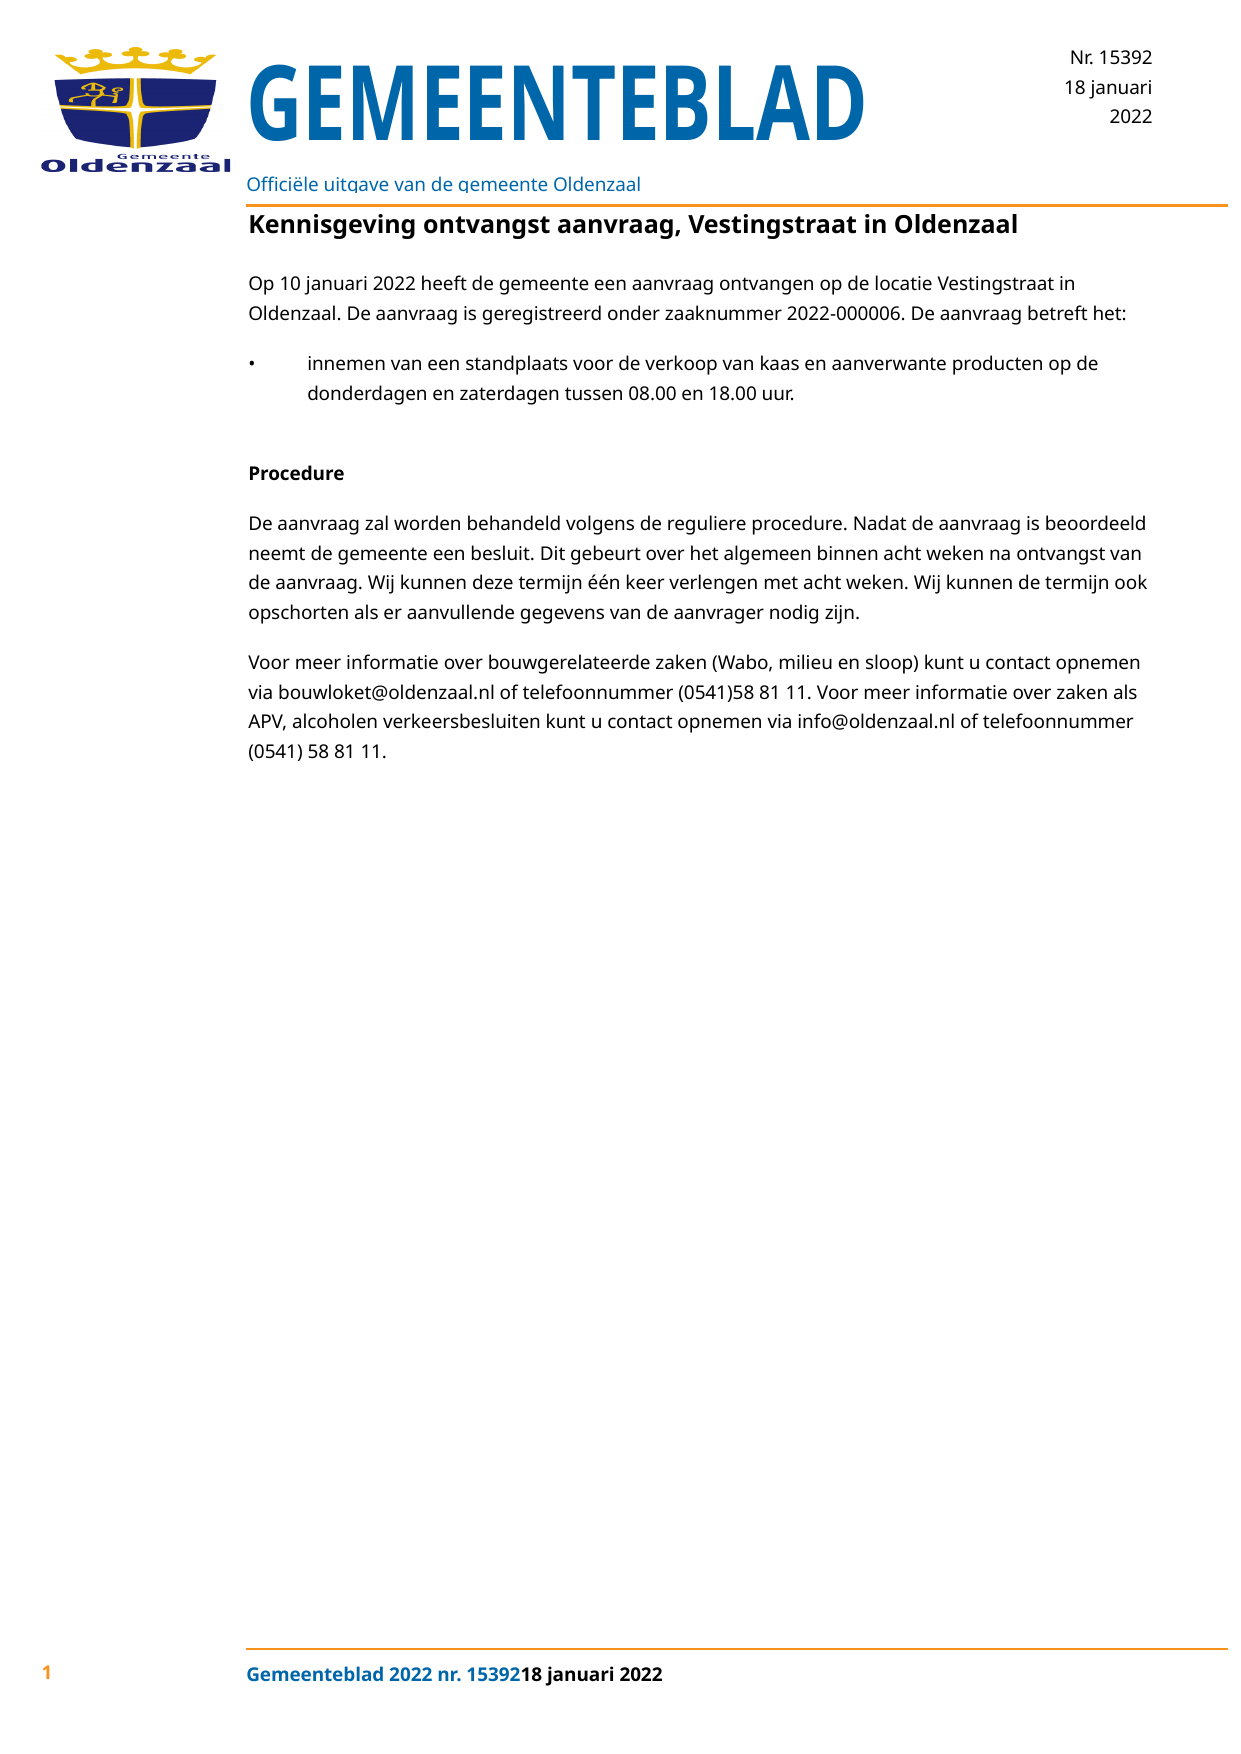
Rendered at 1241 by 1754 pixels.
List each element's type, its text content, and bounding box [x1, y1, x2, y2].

text Voor meer informatie over bouwgerelateerde zaken (Wabo, milieu en sloop) kunt u contact opnemen via bouwloket@oldenzaal.nl of telefoonnummer (0541)58 81 11. Voor meer informatie over zaken als APV, alcoholen verkeersbesluiten kunt u contact opnemen via info@oldenzaal.nl of telefoonnummer (0541) 58 81 11. [248, 649, 1152, 764]
text Procedure [248, 460, 1152, 486]
picture [41, 47, 231, 172]
list innemen van een standplaats voor de verkoop van kaas en aanverwante producten op de donderdagen en zaterdagen tussen 08.00 en 18.00 uur. [248, 350, 1152, 406]
text Op 10 januari 2022 heeft de gemeente een aanvraag ontvangen op de locatie Vestingstraat in Oldenzaal. De aanvraag is geregistreerd onder zaaknummer 2022-000006. De aanvraag betreft het: [248, 270, 1152, 326]
text De aanvraag zal worden behandeld volgens de reguliere procedure. Nadat de aanvraag is beoordeeld neemt de gemeente een besluit. Dit gebeurt over het algemeen binnen acht weken na ontvangst van de aanvraag. Wij kunnen deze termijn één keer verlengen met acht weken. Wij kunnen de termijn ook opschorten als er aanvullende gegevens van de aanvrager nodig zijn. [248, 510, 1152, 625]
text Kennisgeving ontvangst aanvraag, Vestingstraat in Oldenzaal [248, 207, 1152, 241]
